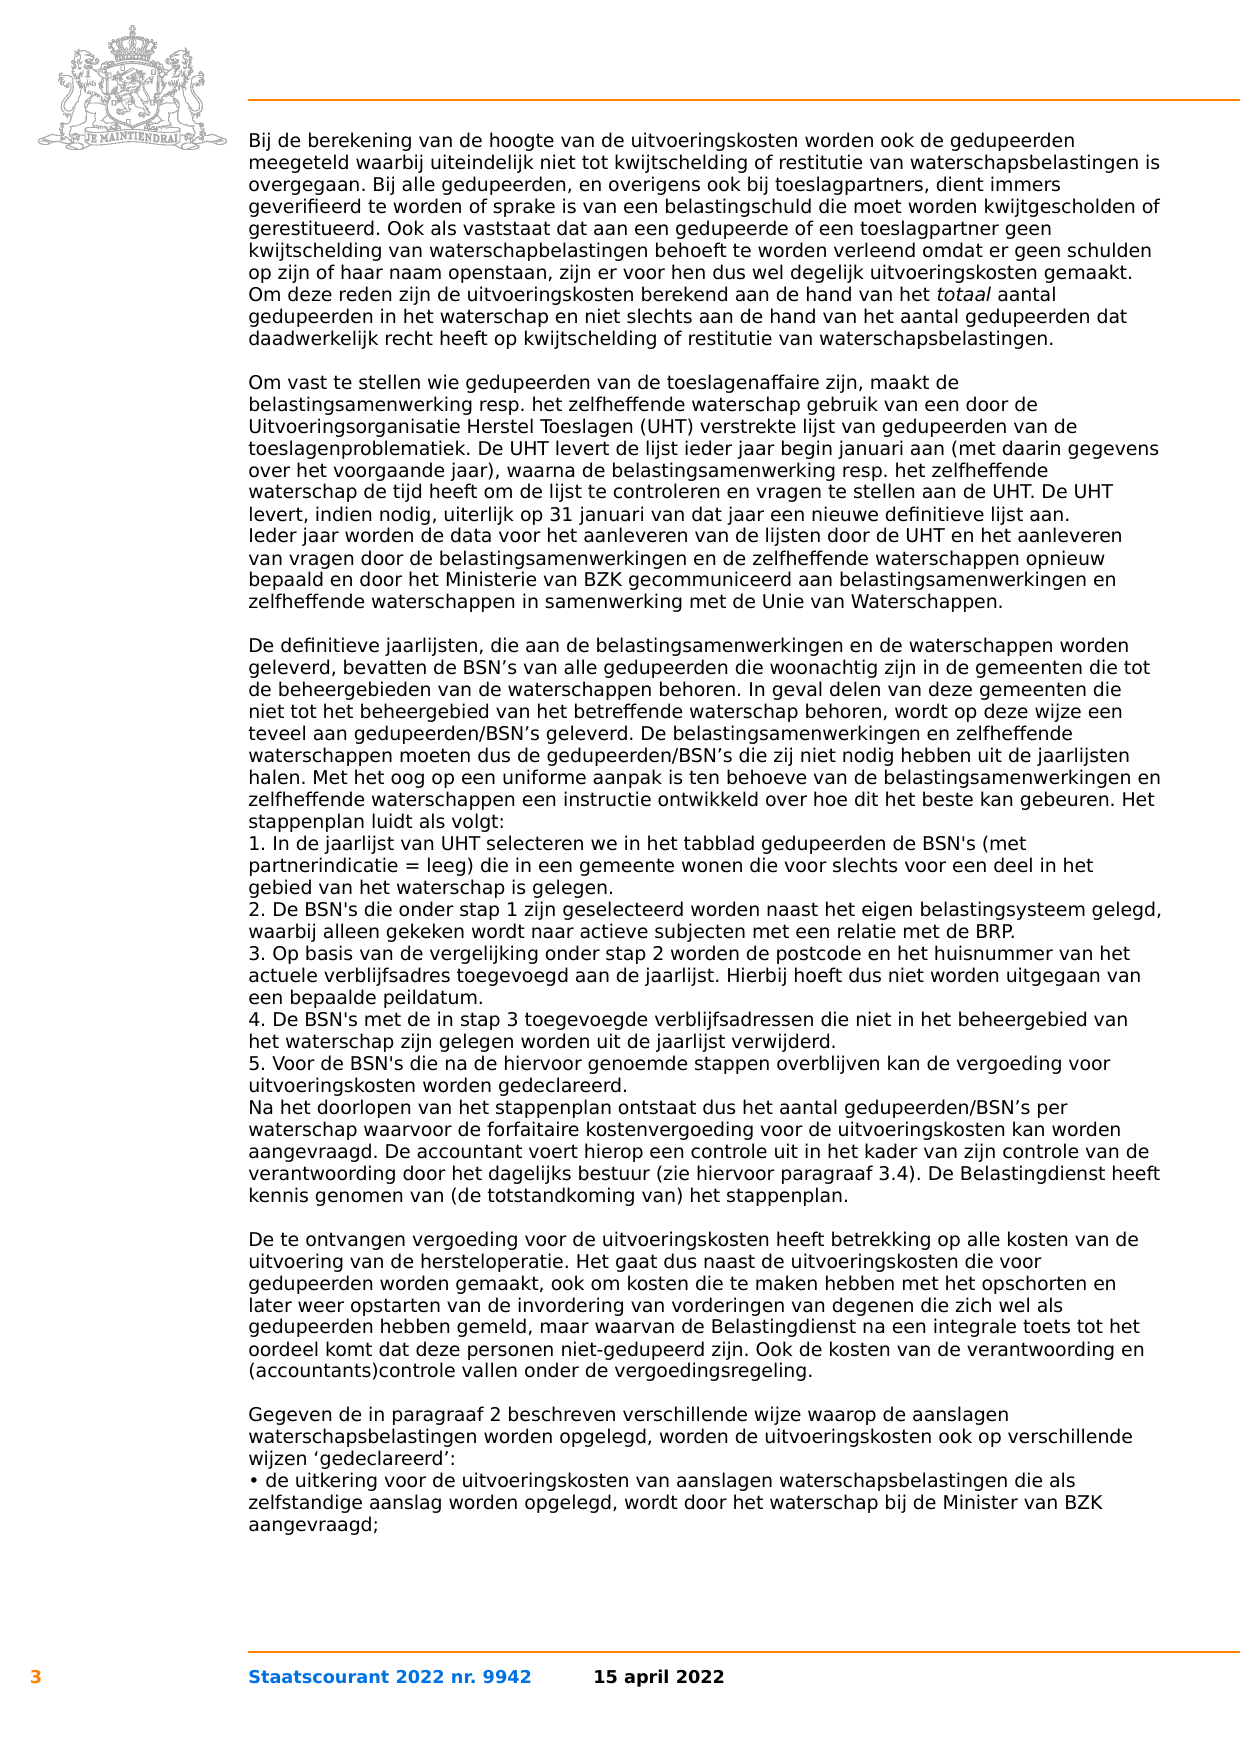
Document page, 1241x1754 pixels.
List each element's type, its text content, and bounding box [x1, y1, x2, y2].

text De te ontvangen vergoeding voor de uitvoeringskosten heeft betrekking op alle kosten van de uitvoering van de hersteloperatie. Het gaat dus naast de uitvoeringskosten die voor gedupeerden worden gemaakt, ook om kosten die te maken hebben met het opschorten en later weer opstarten van de invordering van vorderingen van degenen die zich wel als gedupeerden hebben gemeld, maar waarvan de Belastingdienst na een integrale toets tot het oordeel komt dat deze personen niet-gedupeerd zijn. Ook de kosten van de verantwoording en (accountants)controle vallen onder de vergoedingsregeling. [248, 1228, 1163, 1382]
text Om vast te stellen wie gedupeerden van de toeslagenaffaire zijn, maakt de belastingsamenwerking resp. het zelfheffende waterschap gebruik van een door de Uitvoeringsorganisatie Herstel Toeslagen (UHT) verstrekte lijst van gedupeerden van de toeslagenproblematiek. De UHT levert de lijst ieder jaar begin januari aan (met daarin gegevens over het voorgaande jaar), waarna de belastingsamenwerking resp. het zelfheffende waterschap de tijd heeft om de lijst te controleren en vragen te stellen aan de UHT. De UHT levert, indien nodig, uiterlijk op 31 januari van dat jaar een nieuwe definitieve lijst aan. [248, 372, 1163, 525]
text Bij de berekening van de hoogte van de uitvoeringskosten worden ook de gedupeerden meegeteld waarbij uiteindelijk niet tot kwijtschelding of restitutie van waterschapsbelastingen is overgegaan. Bij alle gedupeerden, en overigens ook bij toeslagpartners, dient immers geverifieerd te worden of sprake is van een belastingschuld die moet worden kwijtgescholden of gerestitueerd. Ook als vaststaat dat aan een gedupeerde of een toeslagpartner geen kwijtschelding van waterschapbelastingen behoeft te worden verleend omdat er geen schulden op zijn of haar naam openstaan, zijn er voor hen dus wel degelijk uitvoeringskosten gemaakt. Om deze reden zijn de uitvoeringskosten berekend aan de hand van het totaal aantal gedupeerden in het waterschap en niet slechts aan de hand van het aantal gedupeerden dat daadwerkelijk recht heeft op kwijtschelding of restitutie van waterschapsbelastingen. [248, 130, 1163, 350]
text De definitieve jaarlijsten, die aan de belastingsamenwerkingen en de waterschappen worden geleverd, bevatten de BSN’s van alle gedupeerden die woonachtig zijn in de gemeenten die tot de beheergebieden van de waterschappen behoren. In geval delen van deze gemeenten die niet tot het beheergebied van het betreffende waterschap behoren, wordt op deze wijze een teveel aan gedupeerden/BSN’s geleverd. De belastingsamenwerkingen en zelfheffende waterschappen moeten dus de gedupeerden/BSN’s die zij niet nodig hebben uit de jaarlijsten halen. Met het oog op een uniforme aanpak is ten behoeve van de belastingsamenwerkingen en zelfheffende waterschappen een instructie ontwikkeld over hoe dit het beste kan gebeuren. Het stappenplan luidt als volgt: [248, 635, 1163, 833]
text 5. Voor de BSN's die na de hiervoor genoemde stappen overblijven kan de vergoeding voor uitvoeringskosten worden gedeclareerd. [248, 1053, 1163, 1097]
text Na het doorlopen van het stappenplan ontstaat dus het aantal gedupeerden/BSN’s per waterschap waarvoor de forfaitaire kostenvergoeding voor de uitvoeringskosten kan worden aangevraagd. De accountant voert hierop een controle uit in het kader van zijn controle van de verantwoording door het dagelijks bestuur (zie hiervoor paragraaf 3.4). De Belastingdienst heeft kennis genomen van (de totstandkoming van) het stappenplan. [248, 1097, 1163, 1207]
text 3. Op basis van de vergelijking onder stap 2 worden de postcode en het huisnummer van het actuele verblijfsadres toegevoegd aan de jaarlijst. Hierbij hoeft dus niet worden uitgegaan van een bepaalde peildatum. [248, 943, 1163, 1009]
text 1. In de jaarlijst van UHT selecteren we in het tabblad gedupeerden de BSN's (met partnerindicatie = leeg) die in een gemeente wonen die voor slechts voor een deel in het gebied van het waterschap is gelegen. [248, 833, 1163, 899]
text 4. De BSN's met de in stap 3 toegevoegde verblijfsadressen die niet in het beheergebied van het waterschap zijn gelegen worden uit de jaarlijst verwijderd. [248, 1009, 1163, 1053]
text 2. De BSN's die onder stap 1 zijn geselecteerd worden naast het eigen belastingsysteem gelegd, waarbij alleen gekeken wordt naar actieve subjecten met een relatie met de BRP. [248, 899, 1163, 943]
text Ieder jaar worden de data voor het aanleveren van de lijsten door de UHT en het aanleveren van vragen door de belastingsamenwerkingen en de zelfheffende waterschappen opnieuw bepaald en door het Ministerie van BZK gecommuniceerd aan belastingsamenwerkingen en zelfheffende waterschappen in samenwerking met de Unie van Waterschappen. [248, 525, 1163, 613]
text Gegeven de in paragraaf 2 beschreven verschillende wijze waarop de aanslagen waterschapsbelastingen worden opgelegd, worden de uitvoeringskosten ook op verschillende wijzen ‘gedeclareerd’: [248, 1404, 1163, 1470]
picture [38, 25, 227, 150]
text • de uitkering voor de uitvoeringskosten van aanslagen waterschapsbelastingen die als zelfstandige aanslag worden opgelegd, wordt door het waterschap bij de Minister van BZK aangevraagd; [248, 1470, 1163, 1536]
